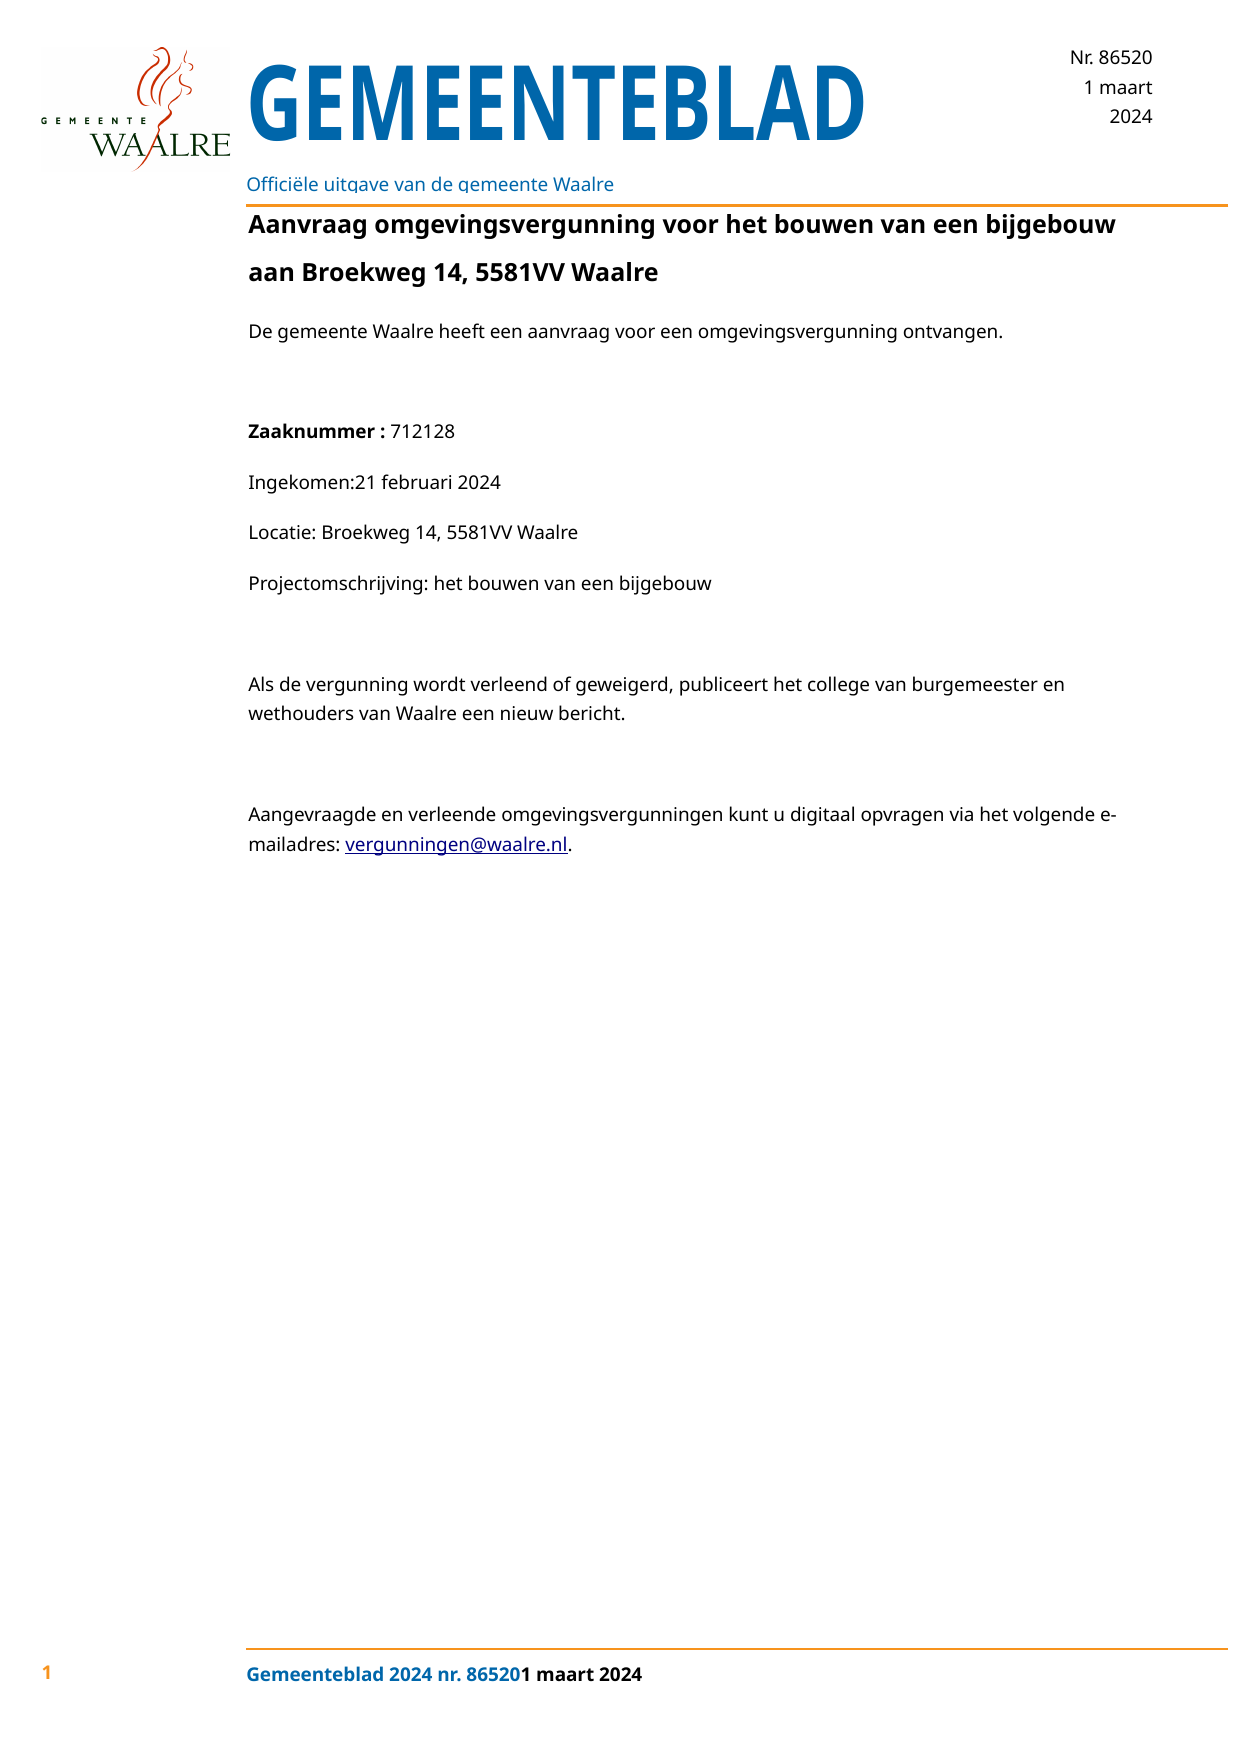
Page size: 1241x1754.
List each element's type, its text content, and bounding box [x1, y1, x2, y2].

picture [41, 47, 231, 172]
text Ingekomen:21 februari 2024 [248, 469, 1152, 495]
text Aanvraag omgevingsvergunning voor het bouwen van een bijgebouw aan Broekweg 14, 5581VV Waalre [248, 207, 1152, 288]
text De gemeente Waalre heeft een aanvraag voor een omgevingsvergunning ontvangen. [248, 318, 1152, 344]
text Aangevraagde en verleende omgevingsvergunningen kunt u digitaal opvragen via het volgende e-mailadres: vergunningen@waalre.nl. [248, 801, 1152, 857]
text Locatie: Broekweg 14, 5581VV Waalre [248, 519, 1152, 545]
text Projectomschrijving: het bouwen van een bijgebouw [248, 570, 1152, 596]
text Als de vergunning wordt verleend of geweigerd, publiceert het college van burgemeester en wethouders van Waalre een nieuw bericht. [248, 671, 1152, 726]
text Zaaknummer : 712128 [248, 419, 1152, 444]
